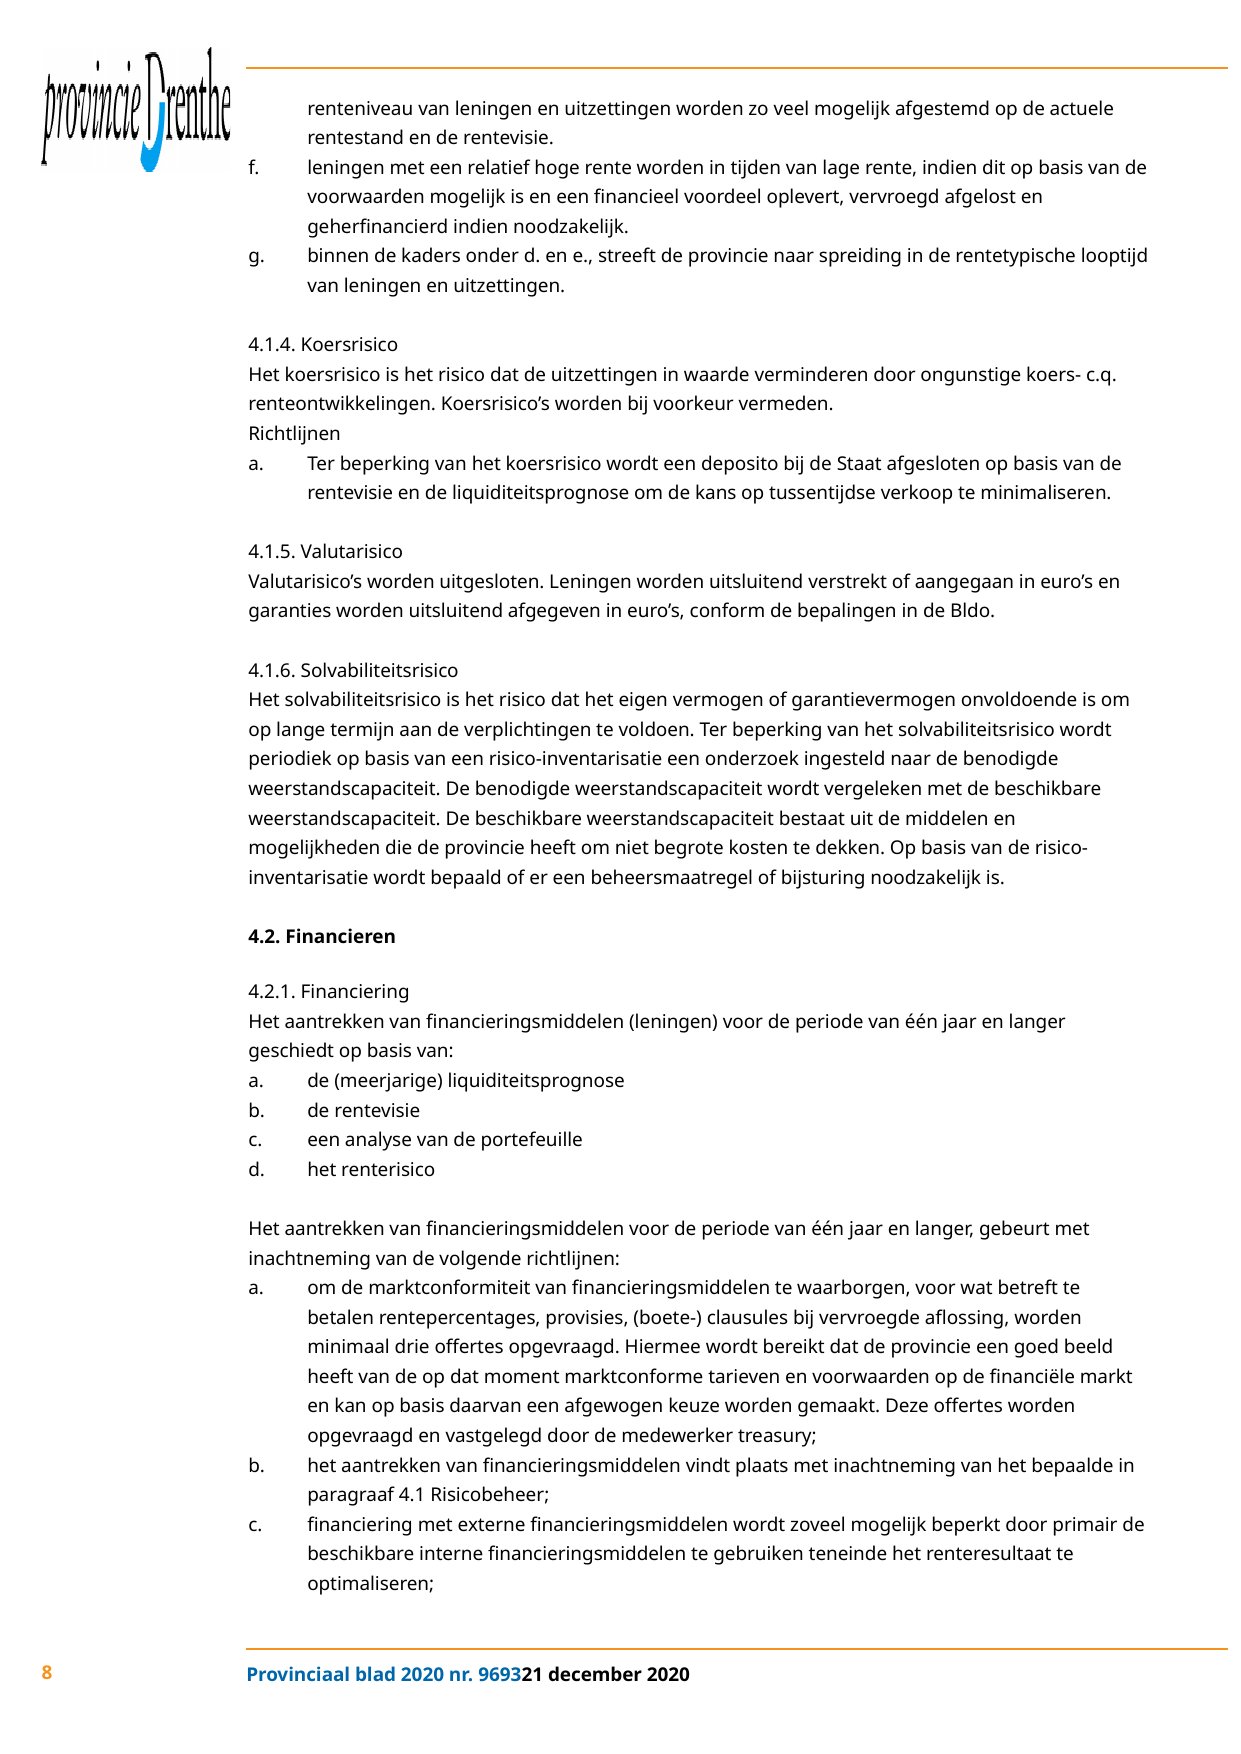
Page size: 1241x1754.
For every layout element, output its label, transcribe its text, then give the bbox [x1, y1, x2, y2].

list het renterisico [248, 1156, 1152, 1182]
text 4.1.5. Valutarisico [248, 538, 1152, 564]
text Het aantrekken van financieringsmiddelen (leningen) voor de periode van één jaar en langer geschiedt op basis van: [248, 1008, 1152, 1063]
list het aantrekken van financieringsmiddelen vindt plaats met inachtneming van het bepaalde in paragraaf 4.1 Risicobeheer; [248, 1452, 1152, 1507]
text 4.2. Financieren [248, 923, 1152, 949]
list renteniveau van leningen en uitzettingen worden zo veel mogelijk afgestemd op de actuele rentestand en de rentevisie. [248, 95, 1152, 150]
text Het aantrekken van financieringsmiddelen voor de periode van één jaar en langer, gebeurt met inachtneming van de volgende richtlijnen: [248, 1215, 1152, 1270]
picture [41, 47, 231, 172]
text Het solvabiliteitsrisico is het risico dat het eigen vermogen of garantievermogen onvoldoende is om op lange termijn aan de verplichtingen te voldoen. Ter beperking van het solvabiliteitsrisico wordt periodiek op basis van een risico-inventarisatie een onderzoek ingesteld naar de benodigde weerstandscapaciteit. De benodigde weerstandscapaciteit wordt vergeleken met de beschikbare weerstandscapaciteit. De beschikbare weerstandscapaciteit bestaat uit de middelen en mogelijkheden die de provincie heeft om niet begrote kosten te dekken. Op basis van de risico-inventarisatie wordt bepaald of er een beheersmaatregel of bijsturing noodzakelijk is. [248, 686, 1152, 890]
list binnen de kaders onder d. en e., streeft de provincie naar spreiding in de rentetypische looptijd van leningen en uitzettingen. [248, 243, 1152, 298]
text Valutarisico’s worden uitgesloten. Leningen worden uitsluitend verstrekt of aangegaan in euro’s en garanties worden uitsluitend afgegeven in euro’s, conform de bepalingen in de Bldo. [248, 568, 1152, 623]
list een analyse van de portefeuille [248, 1126, 1152, 1152]
list financiering met externe financieringsmiddelen wordt zoveel mogelijk beperkt door primair de beschikbare interne financieringsmiddelen te gebruiken teneinde het renteresultaat te optimaliseren; [248, 1511, 1152, 1596]
text 4.1.4. Koersrisico [248, 331, 1152, 357]
list de (meerjarige) liquiditeitsprognose [248, 1067, 1152, 1093]
text Richtlijnen [248, 420, 1152, 446]
list de rentevisie [248, 1097, 1152, 1122]
list Ter beperking van het koersrisico wordt een deposito bij de Staat afgesloten op basis van de rentevisie en de liquiditeitsprognose om de kans op tussentijdse verkoop te minimaliseren. [248, 450, 1152, 505]
text Het koersrisico is het risico dat de uitzettingen in waarde verminderen door ongunstige koers- c.q. renteontwikkelingen. Koersrisico’s worden bij voorkeur vermeden. [248, 361, 1152, 416]
text 4.1.6. Solvabiliteitsrisico [248, 657, 1152, 683]
list leningen met een relatief hoge rente worden in tijden van lage rente, indien dit op basis van de voorwaarden mogelijk is en een financieel voordeel oplevert, vervroegd afgelost en geherfinancierd indien noodzakelijk. [248, 154, 1152, 239]
text 4.2.1. Financiering [248, 978, 1152, 1004]
list om de marktconformiteit van financieringsmiddelen te waarborgen, voor wat betreft te betalen rentepercentages, provisies, (boete-) clausules bij vervroegde aflossing, worden minimaal drie offertes opgevraagd. Hiermee wordt bereikt dat de provincie een goed beeld heeft van de op dat moment marktconforme tarieven en voorwaarden op de financiële markt en kan op basis daarvan een afgewogen keuze worden gemaakt. Deze offertes worden opgevraagd en vastgelegd door de medewerker treasury; [248, 1274, 1152, 1448]
